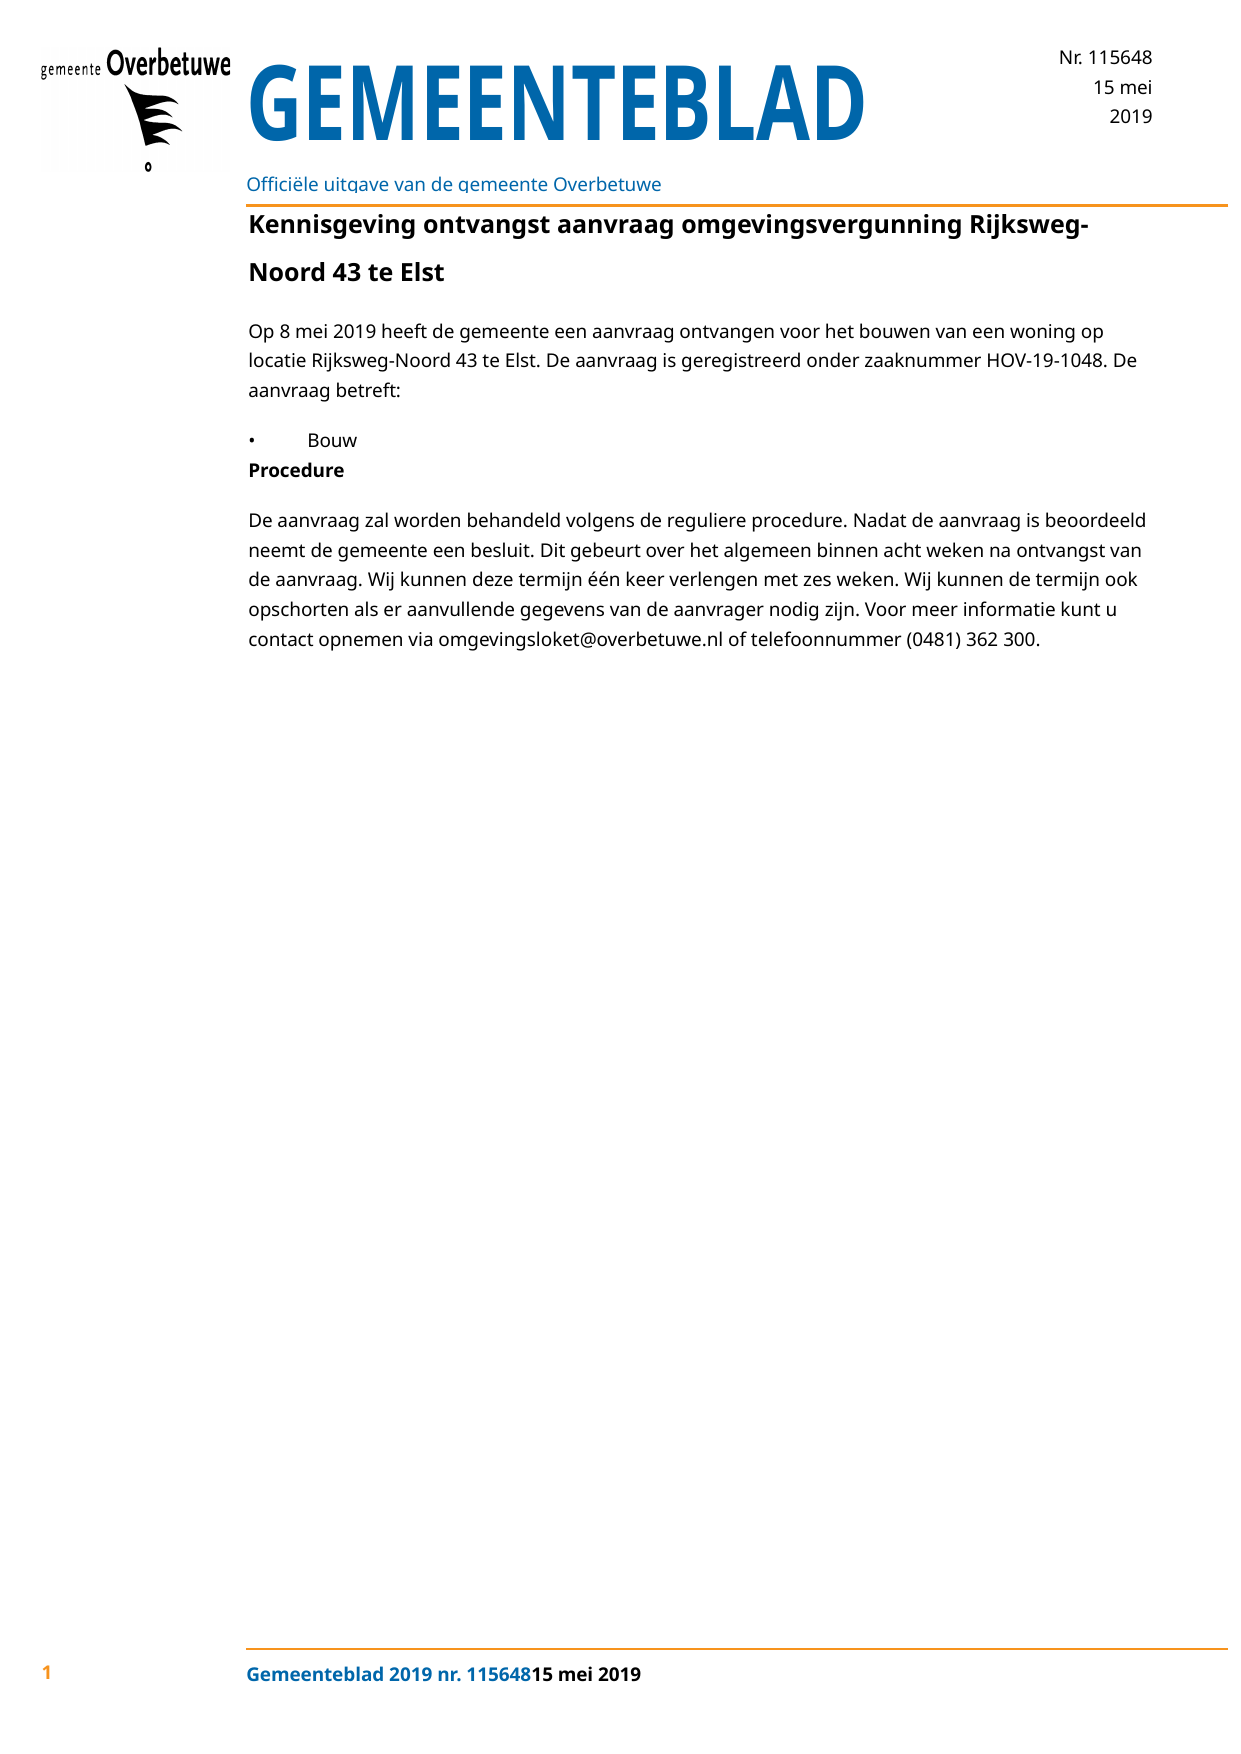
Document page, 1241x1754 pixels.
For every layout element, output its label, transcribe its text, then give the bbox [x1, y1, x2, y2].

picture [41, 47, 231, 172]
text Op 8 mei 2019 heeft de gemeente een aanvraag ontvangen voor het bouwen van een woning op locatie Rijksweg-Noord 43 te Elst. De aanvraag is geregistreerd onder zaaknummer HOV-19-1048. De aanvraag betreft: [248, 318, 1152, 403]
text Kennisgeving ontvangst aanvraag omgevingsvergunning Rijksweg-Noord 43 te Elst [248, 207, 1152, 288]
list Bouw [248, 427, 1152, 453]
text Procedure [248, 457, 1152, 483]
text De aanvraag zal worden behandeld volgens de reguliere procedure. Nadat de aanvraag is beoordeeld neemt de gemeente een besluit. Dit gebeurt over het algemeen binnen acht weken na ontvangst van de aanvraag. Wij kunnen deze termijn één keer verlengen met zes weken. Wij kunnen de termijn ook opschorten als er aanvullende gegevens van de aanvrager nodig zijn. Voor meer informatie kunt u contact opnemen via omgevingsloket@overbetuwe.nl of telefoonnummer (0481) 362 300. [248, 507, 1152, 652]
